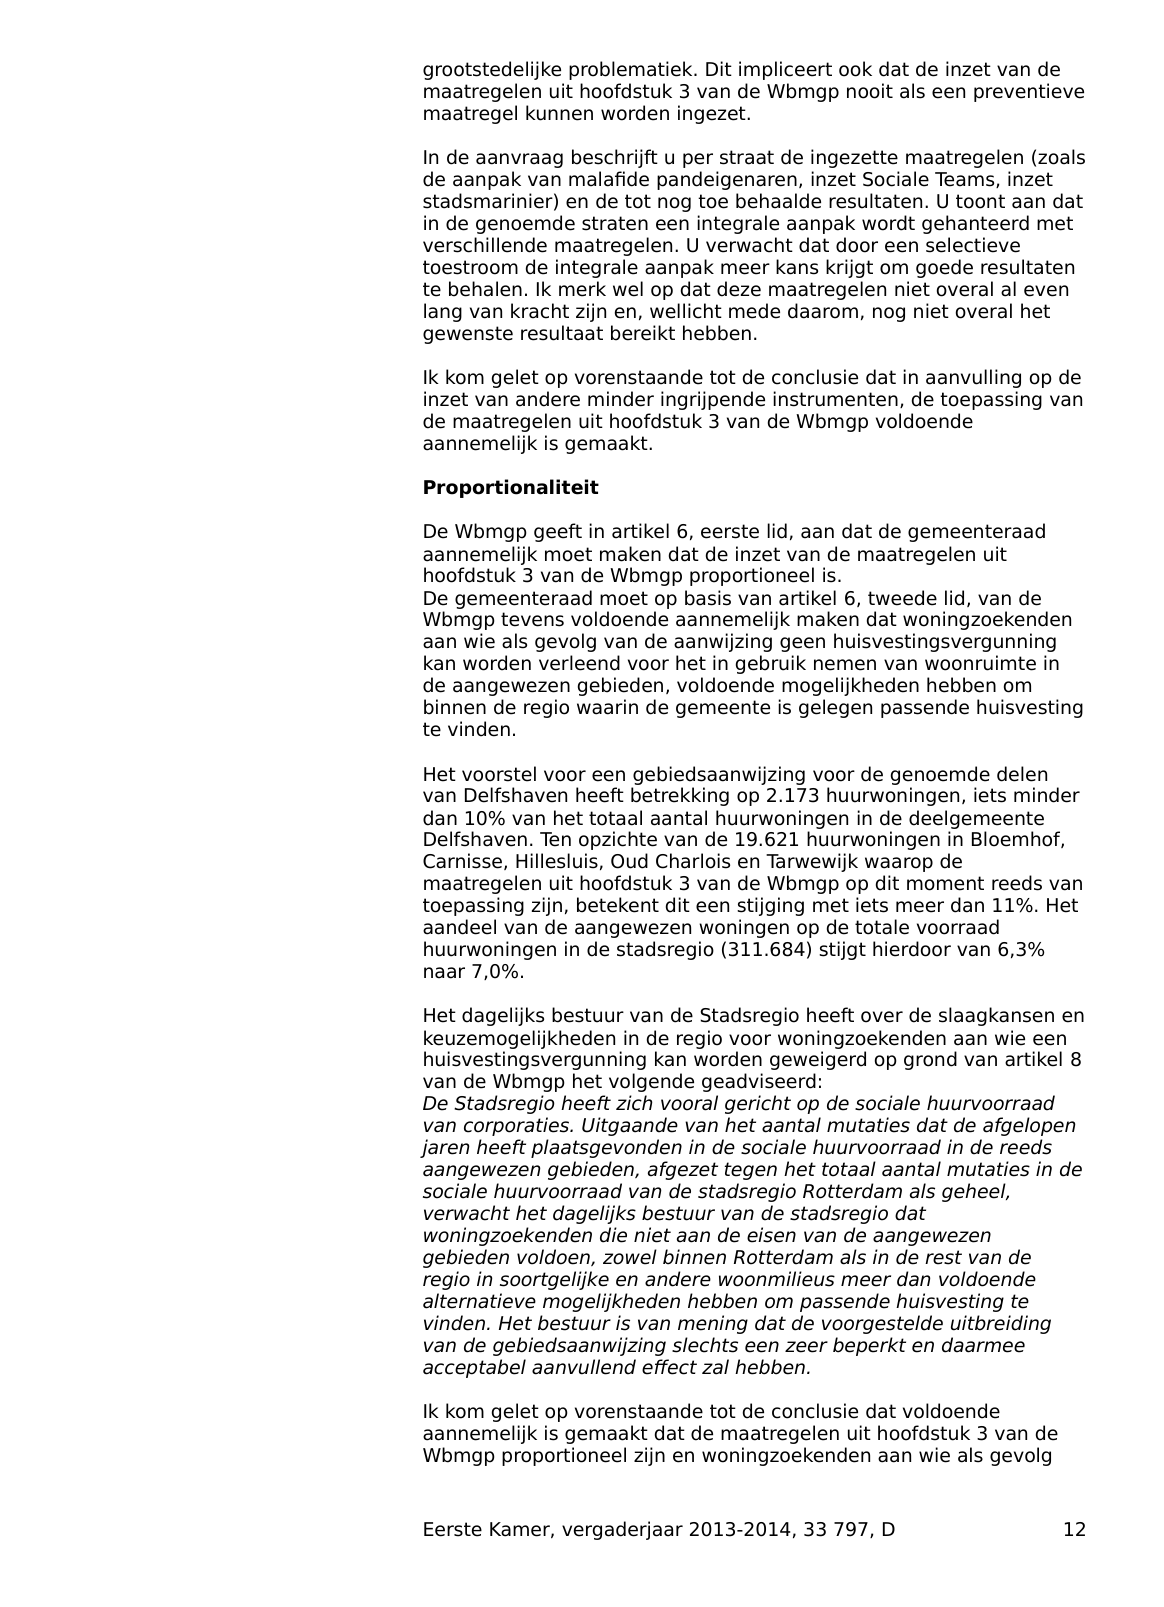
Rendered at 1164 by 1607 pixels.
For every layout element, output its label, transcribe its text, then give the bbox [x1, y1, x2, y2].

text Ik kom gelet op vorenstaande tot de conclusie dat in aanvulling op de inzet van andere minder ingrijpende instrumenten, de toepassing van de maatregelen uit hoofdstuk 3 van de Wbmgp voldoende aannemelijk is gemaakt. [422, 367, 1087, 455]
text In de aanvraag beschrijft u per straat de ingezette maatregelen (zoals de aanpak van malafide pandeigenaren, inzet Sociale Teams, inzet stadsmarinier) en de tot nog toe behaalde resultaten. U toont aan dat in de genoemde straten een integrale aanpak wordt gehanteerd met verschillende maatregelen. U verwacht dat door een selectieve toestroom de integrale aanpak meer kans krijgt om goede resultaten te behalen. Ik merk wel op dat deze maatregelen niet overal al even lang van kracht zijn en, wellicht mede daarom, nog niet overal het gewenste resultaat bereikt hebben. [422, 147, 1087, 345]
text De gemeenteraad moet op basis van artikel 6, tweede lid, van de Wbmgp tevens voldoende aannemelijk maken dat woningzoekenden aan wie als gevolg van de aanwijzing geen huisvestingsvergunning kan worden verleend voor het in gebruik nemen van woonruimte in de aangewezen gebieden, voldoende mogelijkheden hebben om binnen de regio waarin de gemeente is gelegen passende huisvesting te vinden. [422, 587, 1087, 741]
text Ik kom gelet op vorenstaande tot de conclusie dat voldoende aannemelijk is gemaakt dat de maatregelen uit hoofdstuk 3 van de Wbmgp proportioneel zijn en woningzoekenden aan wie als gevolg [422, 1401, 1087, 1467]
text Het voorstel voor een gebiedsaanwijzing voor de genoemde delen van Delfshaven heeft betrekking op 2.173 huurwoningen, iets minder dan 10% van het totaal aantal huurwoningen in de deelgemeente Delfshaven. Ten opzichte van de 19.621 huurwoningen in Bloemhof, Carnisse, Hillesluis, Oud Charlois en Tarwewijk waarop de maatregelen uit hoofdstuk 3 van de Wbmgp op dit moment reeds van toepassing zijn, betekent dit een stijging met iets meer dan 11%. Het aandeel van de aangewezen woningen op de totale voorraad huurwoningen in de stadsregio (311.684) stijgt hierdoor van 6,3% naar 7,0%. [422, 763, 1087, 983]
text grootstedelijke problematiek. Dit impliceert ook dat de inzet van de maatregelen uit hoofdstuk 3 van de Wbmgp nooit als een preventieve maatregel kunnen worden ingezet. [422, 59, 1087, 125]
text De Stadsregio heeft zich vooral gericht op de sociale huurvoorraad van corporaties. Uitgaande van het aantal mutaties dat de afgelopen jaren heeft plaatsgevonden in de sociale huurvoorraad in de reeds aangewezen gebieden, afgezet tegen het totaal aantal mutaties in de sociale huurvoorraad van de stadsregio Rotterdam als geheel, verwacht het dagelijks bestuur van de stadsregio dat woningzoekenden die niet aan de eisen van de aangewezen gebieden voldoen, zowel binnen Rotterdam als in de rest van de regio in soortgelijke en andere woonmilieus meer dan voldoende alternatieve mogelijkheden hebben om passende huisvesting te vinden. Het bestuur is van mening dat de voorgestelde uitbreiding van de gebiedsaanwijzing slechts een zeer beperkt en daarmee acceptabel aanvullend effect zal hebben. [422, 1093, 1087, 1379]
subtitle Proportionaliteit [422, 477, 1087, 499]
text De Wbmgp geeft in artikel 6, eerste lid, aan dat de gemeenteraad aannemelijk moet maken dat de inzet van de maatregelen uit hoofdstuk 3 van de Wbmgp proportioneel is. [422, 521, 1087, 587]
text Het dagelijks bestuur van de Stadsregio heeft over de slaagkansen en keuzemogelijkheden in de regio voor woningzoekenden aan wie een huisvestingsvergunning kan worden geweigerd op grond van artikel 8 van de Wbmgp het volgende geadviseerd: [422, 1005, 1087, 1093]
